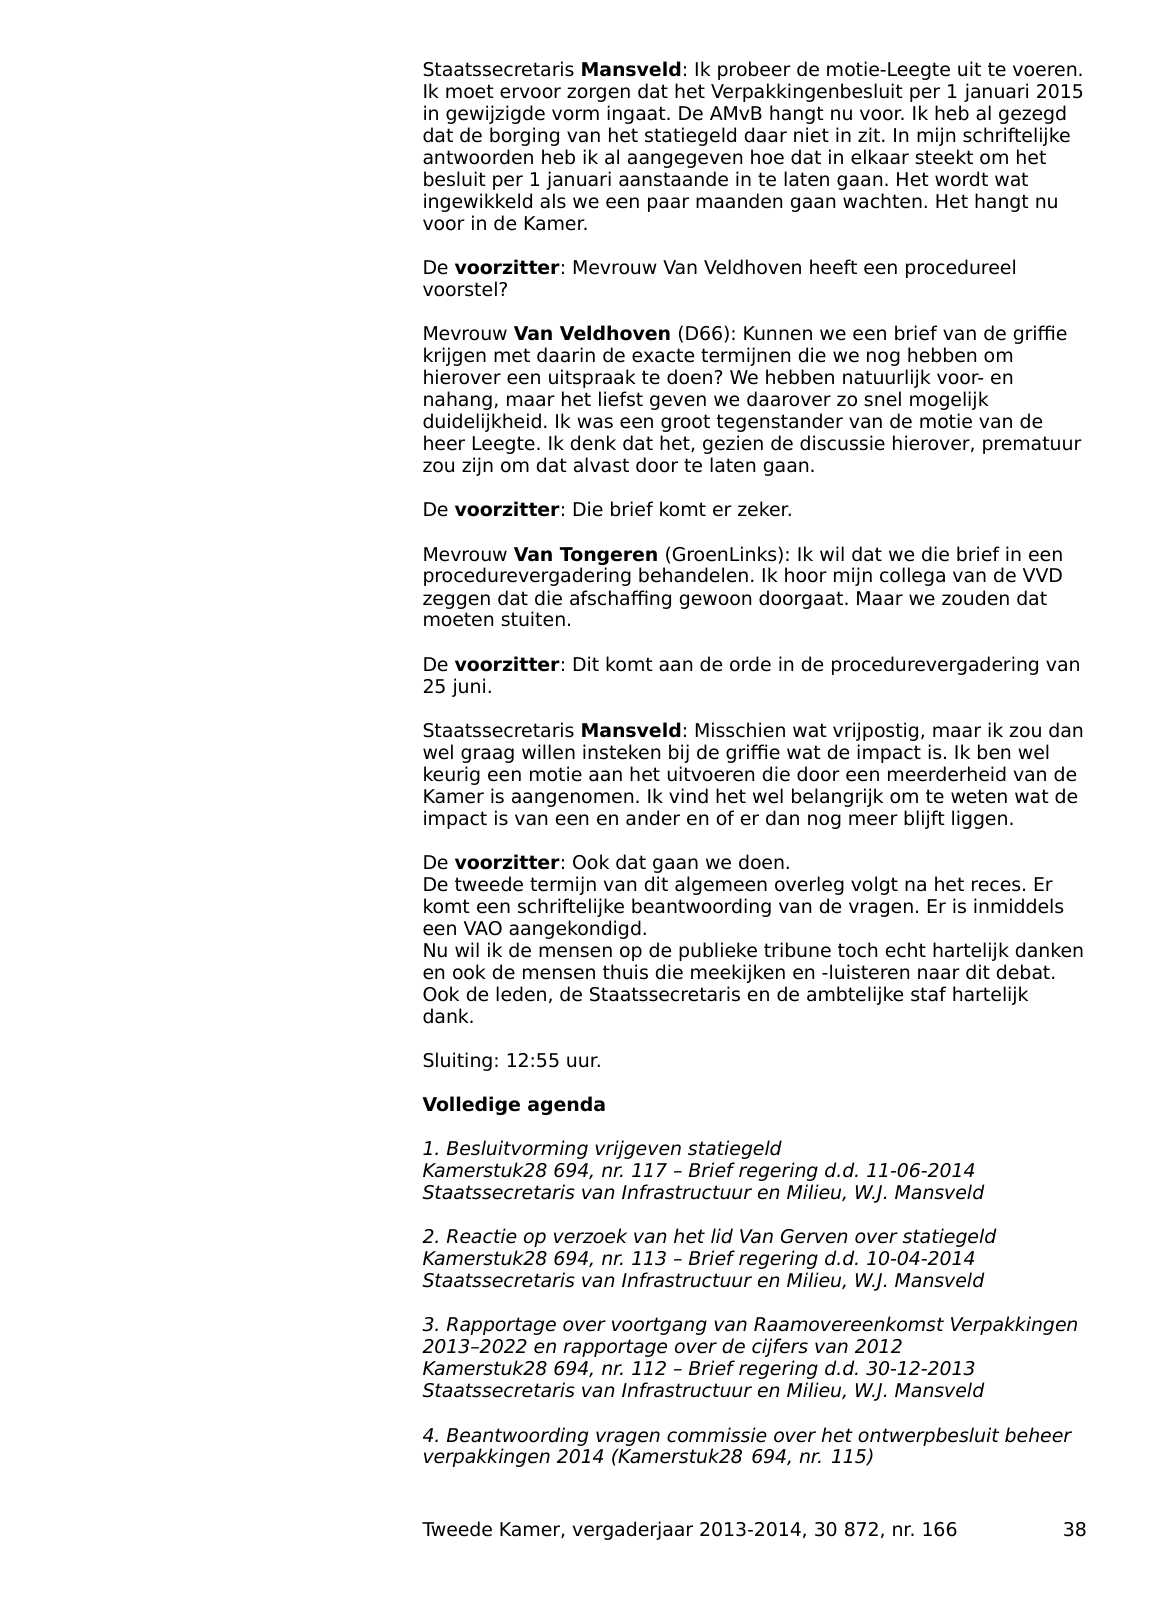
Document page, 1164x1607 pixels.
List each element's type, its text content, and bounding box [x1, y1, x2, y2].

text Sluiting: 12:55 uur. [422, 1050, 1087, 1072]
text De voorzitter: Dit komt aan de orde in de procedurevergadering van 25 juni. [422, 653, 1087, 697]
text Staatssecretaris Mansveld: Ik probeer de motie-Leegte uit te voeren. Ik moet ervoor zorgen dat het Verpakkingenbesluit per 1 januari 2015 in gewijzigde vorm ingaat. De AMvB hangt nu voor. Ik heb al gezegd dat de borging van het statiegeld daar niet in zit. In mijn schriftelijke antwoorden heb ik al aangegeven hoe dat in elkaar steekt om het besluit per 1 januari aanstaande in te laten gaan. Het wordt wat ingewikkeld als we een paar maanden gaan wachten. Het hangt nu voor in de Kamer. [422, 59, 1087, 235]
text Kamerstuk28 694, nr. 117 – Brief regering d.d. 11-06-2014 [422, 1160, 1087, 1182]
text Mevrouw Van Veldhoven (D66): Kunnen we een brief van de griffie krijgen met daarin de exacte termijnen die we nog hebben om hierover een uitspraak te doen? We hebben natuurlijk voor- en nahang, maar het liefst geven we daarover zo snel mogelijk duidelijkheid. Ik was een groot tegenstander van de motie van de heer Leegte. Ik denk dat het, gezien de discussie hierover, prematuur zou zijn om dat alvast door te laten gaan. [422, 323, 1087, 477]
text 3. Rapportage over voortgang van Raamovereenkomst Verpakkingen 2013–2022 en rapportage over de cijfers van 2012 [422, 1314, 1087, 1358]
text De voorzitter: Ook dat gaan we doen. [422, 852, 1087, 874]
text Kamerstuk28 694, nr. 113 – Brief regering d.d. 10-04-2014 [422, 1248, 1087, 1270]
text Kamerstuk28 694, nr. 112 – Brief regering d.d. 30-12-2013 [422, 1358, 1087, 1380]
text Nu wil ik de mensen op de publieke tribune toch echt hartelijk danken en ook de mensen thuis die meekijken en -luisteren naar dit debat. Ook de leden, de Staatssecretaris en de ambtelijke staf hartelijk dank. [422, 940, 1087, 1028]
text 2. Reactie op verzoek van het lid Van Gerven over statiegeld [422, 1226, 1087, 1248]
text De voorzitter: Mevrouw Van Veldhoven heeft een procedureel voorstel? [422, 257, 1087, 301]
subtitle Volledige agenda [422, 1094, 1087, 1116]
text De tweede termijn van dit algemeen overleg volgt na het reces. Er komt een schriftelijke beantwoording van de vragen. Er is inmiddels een VAO aangekondigd. [422, 874, 1087, 940]
text 4. Beantwoording vragen commissie over het ontwerpbesluit beheer verpakkingen 2014 (Kamerstuk28 694, nr. 115) [422, 1424, 1087, 1468]
text Staatssecretaris van Infrastructuur en Milieu, W.J. Mansveld [422, 1182, 1087, 1204]
text Staatssecretaris Mansveld: Misschien wat vrijpostig, maar ik zou dan wel graag willen insteken bij de griffie wat de impact is. Ik ben wel keurig een motie aan het uitvoeren die door een meerderheid van de Kamer is aangenomen. Ik vind het wel belangrijk om te weten wat de impact is van een en ander en of er dan nog meer blijft liggen. [422, 720, 1087, 829]
text Staatssecretaris van Infrastructuur en Milieu, W.J. Mansveld [422, 1270, 1087, 1292]
text De voorzitter: Die brief komt er zeker. [422, 499, 1087, 521]
text Staatssecretaris van Infrastructuur en Milieu, W.J. Mansveld [422, 1380, 1087, 1402]
text 1. Besluitvorming vrijgeven statiegeld [422, 1138, 1087, 1160]
text Mevrouw Van Tongeren (GroenLinks): Ik wil dat we die brief in een procedurevergadering behandelen. Ik hoor mijn collega van de VVD zeggen dat die afschaffing gewoon doorgaat. Maar we zouden dat moeten stuiten. [422, 543, 1087, 631]
